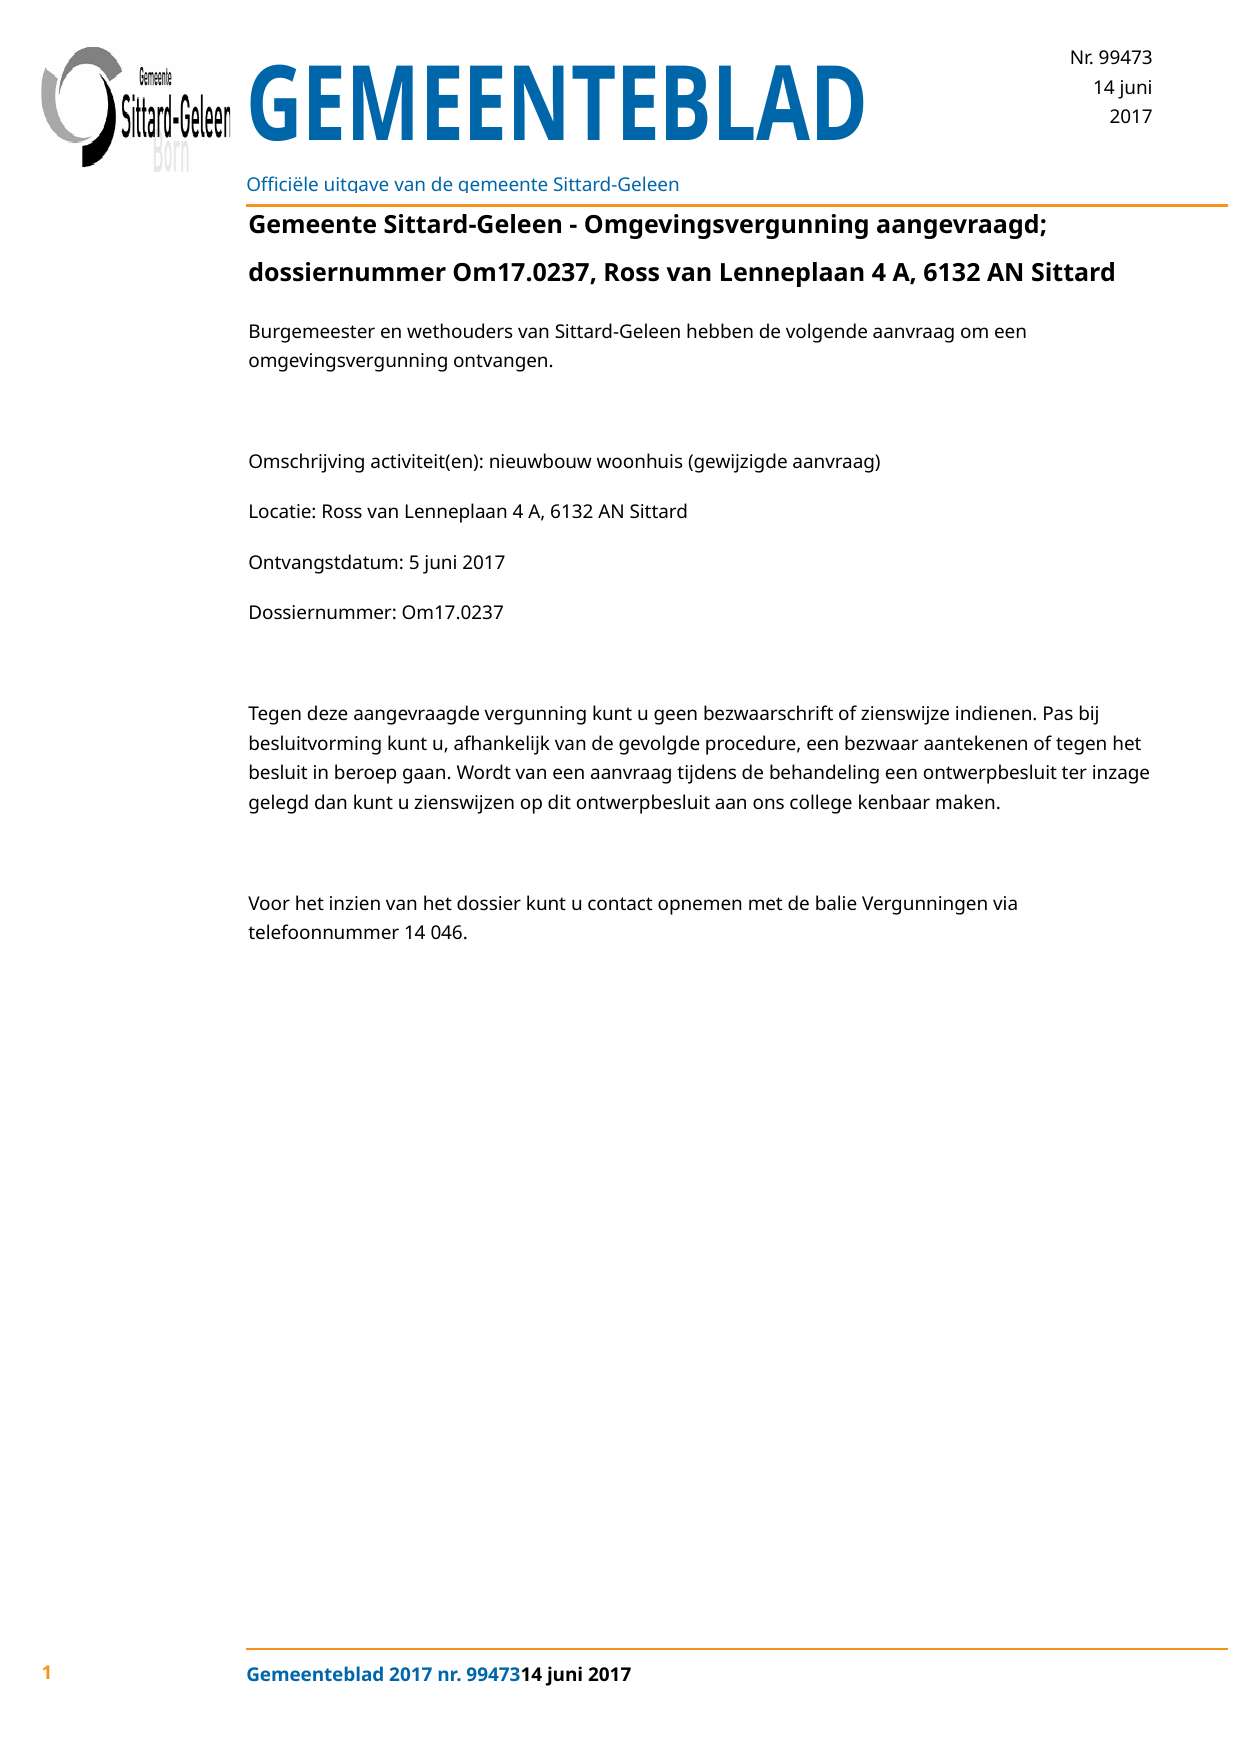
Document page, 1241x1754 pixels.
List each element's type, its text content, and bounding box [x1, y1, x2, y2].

text Locatie: Ross van Lenneplaan 4 A, 6132 AN Sittard [248, 499, 1152, 524]
text Voor het inzien van het dossier kunt u contact opnemen met de balie Vergunningen via telefoonnummer 14 046. [248, 890, 1152, 945]
text Omschrijving activiteit(en): nieuwbouw woonhuis (gewijzigde aanvraag) [248, 448, 1152, 474]
text Gemeente Sittard-Geleen - Omgevingsvergunning aangevraagd; dossiernummer Om17.0237, Ross van Lenneplaan 4 A, 6132 AN Sittard [248, 207, 1152, 288]
text Tegen deze aangevraagde vergunning kunt u geen bezwaarschrift of zienswijze indienen. Pas bij besluitvorming kunt u, afhankelijk van de gevolgde procedure, een bezwaar aantekenen of tegen het besluit in beroep gaan. Wordt van een aanvraag tijdens de behandeling een ontwerpbesluit ter inzage gelegd dan kunt u zienswijzen op dit ontwerpbesluit aan ons college kenbaar maken. [248, 700, 1152, 815]
text Dossiernummer: Om17.0237 [248, 599, 1152, 625]
picture [41, 47, 231, 172]
text Ontvangstdatum: 5 juni 2017 [248, 549, 1152, 575]
text Burgemeester en wethouders van Sittard-Geleen hebben de volgende aanvraag om een omgevingsvergunning ontvangen. [248, 318, 1152, 373]
